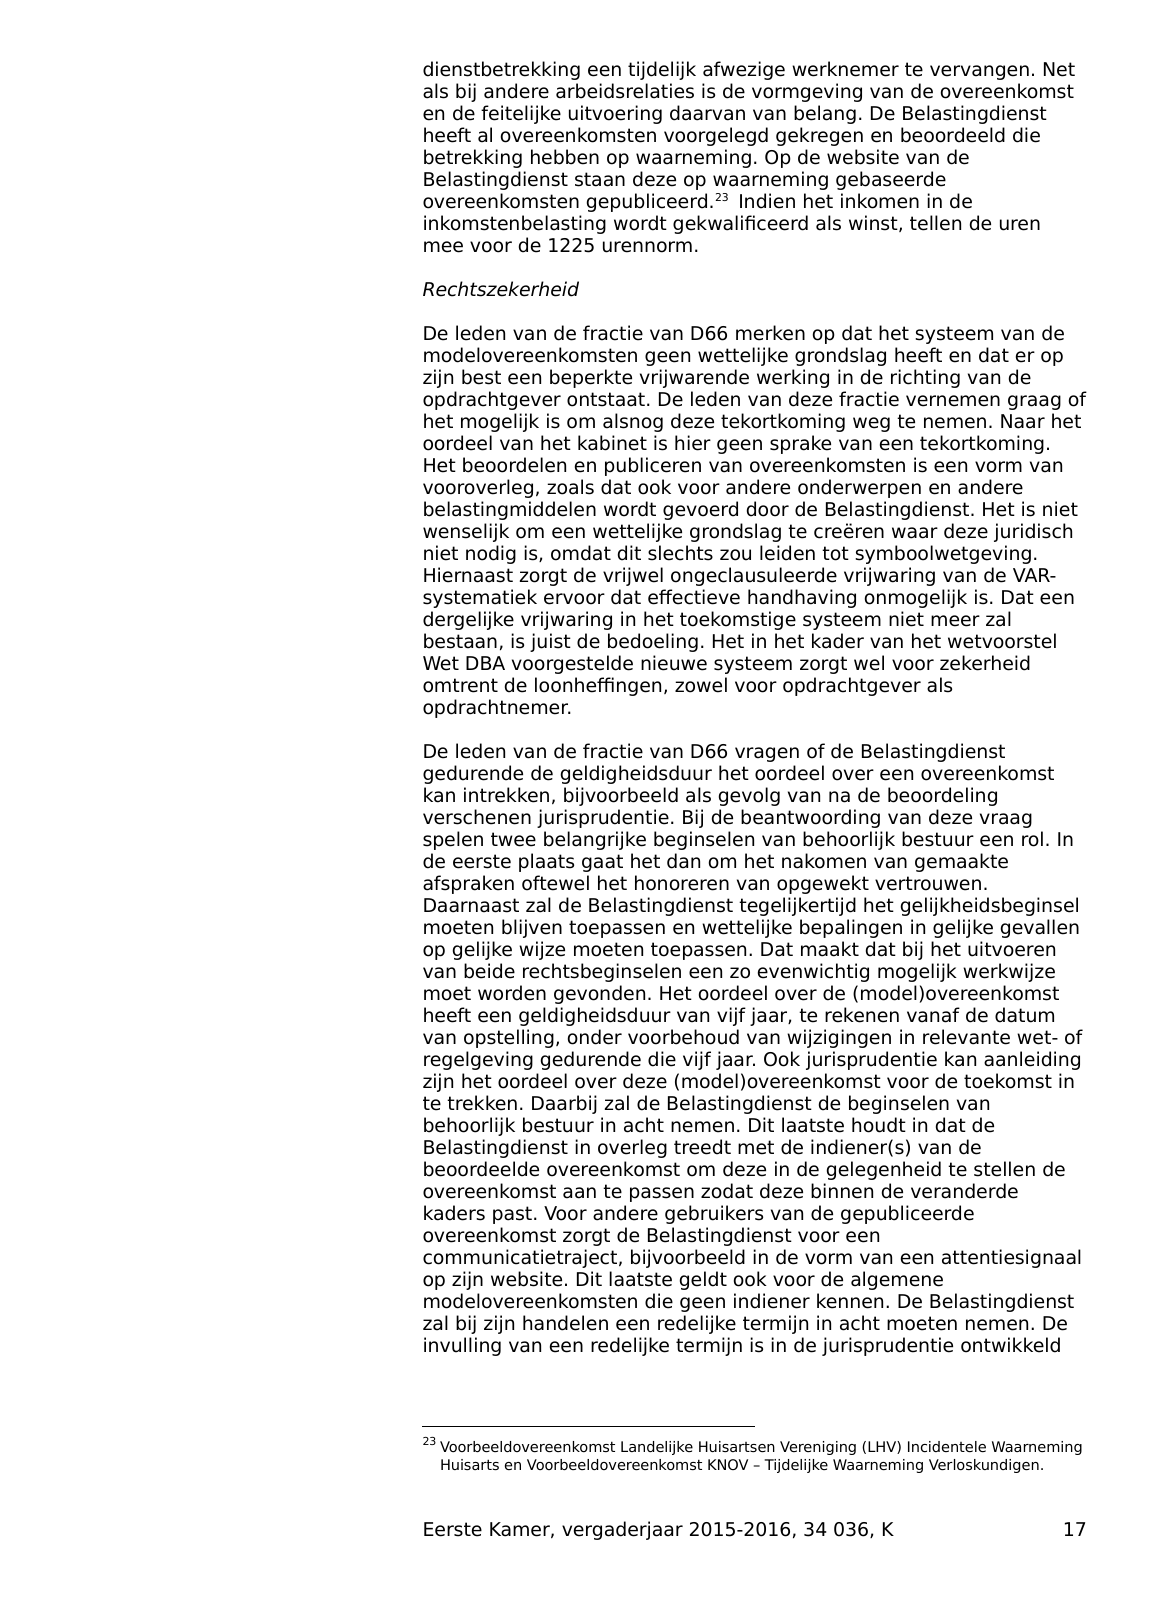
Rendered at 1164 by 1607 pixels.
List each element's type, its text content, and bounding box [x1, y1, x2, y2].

subtitle Rechtszekerheid [422, 279, 1087, 301]
text De leden van de fractie van D66 merken op dat het systeem van de modelovereenkomsten geen wettelijke grondslag heeft en dat er op zijn best een beperkte vrijwarende werking in de richting van de opdrachtgever ontstaat. De leden van deze fractie vernemen graag of het mogelijk is om alsnog deze tekortkoming weg te nemen. Naar het oordeel van het kabinet is hier geen sprake van een tekortkoming. Het beoordelen en publiceren van overeenkomsten is een vorm van vooroverleg, zoals dat ook voor andere onderwerpen en andere belastingmiddelen wordt gevoerd door de Belastingdienst. Het is niet wenselijk om een wettelijke grondslag te creëren waar deze juridisch niet nodig is, omdat dit slechts zou leiden tot symboolwetgeving. Hiernaast zorgt de vrijwel ongeclausuleerde vrijwaring van de VAR-systematiek ervoor dat effectieve handhaving onmogelijk is. Dat een dergelijke vrijwaring in het toekomstige systeem niet meer zal bestaan, is juist de bedoeling. Het in het kader van het wetvoorstel Wet DBA voorgestelde nieuwe systeem zorgt wel voor zekerheid omtrent de loonheffingen, zowel voor opdrachtgever als opdrachtnemer. [422, 323, 1087, 719]
text dienstbetrekking een tijdelijk afwezige werknemer te vervangen. Net als bij andere arbeidsrelaties is de vormgeving van de overeenkomst en de feitelijke uitvoering daarvan van belang. De Belastingdienst heeft al overeenkomsten voorgelegd gekregen en beoordeeld die betrekking hebben op waarneming. Op de website van de Belastingdienst staan deze op waarneming gebaseerde overeenkomsten gepubliceerd. Indien het inkomen in de inkomstenbelasting wordt gekwalificeerd als winst, tellen de uren mee voor de 1225 urennorm. [422, 59, 1087, 257]
text De leden van de fractie van D66 vragen of de Belastingdienst gedurende de geldigheidsduur het oordeel over een overeenkomst kan intrekken, bijvoorbeeld als gevolg van na de beoordeling verschenen jurisprudentie. Bij de beantwoording van deze vraag spelen twee belangrijke beginselen van behoorlijk bestuur een rol. In de eerste plaats gaat het dan om het nakomen van gemaakte afspraken oftewel het honoreren van opgewekt vertrouwen. Daarnaast zal de Belastingdienst tegelijkertijd het gelijkheidsbeginsel moeten blijven toepassen en wettelijke bepalingen in gelijke gevallen op gelijke wijze moeten toepassen. Dat maakt dat bij het uitvoeren van beide rechtsbeginselen een zo evenwichtig mogelijk werkwijze moet worden gevonden. Het oordeel over de (model)overeenkomst heeft een geldigheidsduur van vijf jaar, te rekenen vanaf de datum van opstelling, onder voorbehoud van wijzigingen in relevante wet- of regelgeving gedurende die vijf jaar. Ook jurisprudentie kan aanleiding zijn het oordeel over deze (model)overeenkomst voor de toekomst in te trekken. Daarbij zal de Belastingdienst de beginselen van behoorlijk bestuur in acht nemen. Dit laatste houdt in dat de Belastingdienst in overleg treedt met de indiener(s) van de beoordeelde overeenkomst om deze in de gelegenheid te stellen de overeenkomst aan te passen zodat deze binnen de veranderde kaders past. Voor andere gebruikers van de gepubliceerde overeenkomst zorgt de Belastingdienst voor een communicatietraject, bijvoorbeeld in de vorm van een attentiesignaal op zijn website. Dit laatste geldt ook voor de algemene modelovereenkomsten die geen indiener kennen. De Belastingdienst zal bij zijn handelen een redelijke termijn in acht moeten nemen. De invulling van een redelijke termijn is in de jurisprudentie ontwikkeld [422, 741, 1087, 1356]
text Voorbeeldovereenkomst Landelijke Huisartsen Vereniging (LHV) Incidentele Waarneming Huisarts en Voorbeeldovereenkomst KNOV – Tijdelijke Waarneming Verloskundigen. [422, 1435, 1087, 1474]
